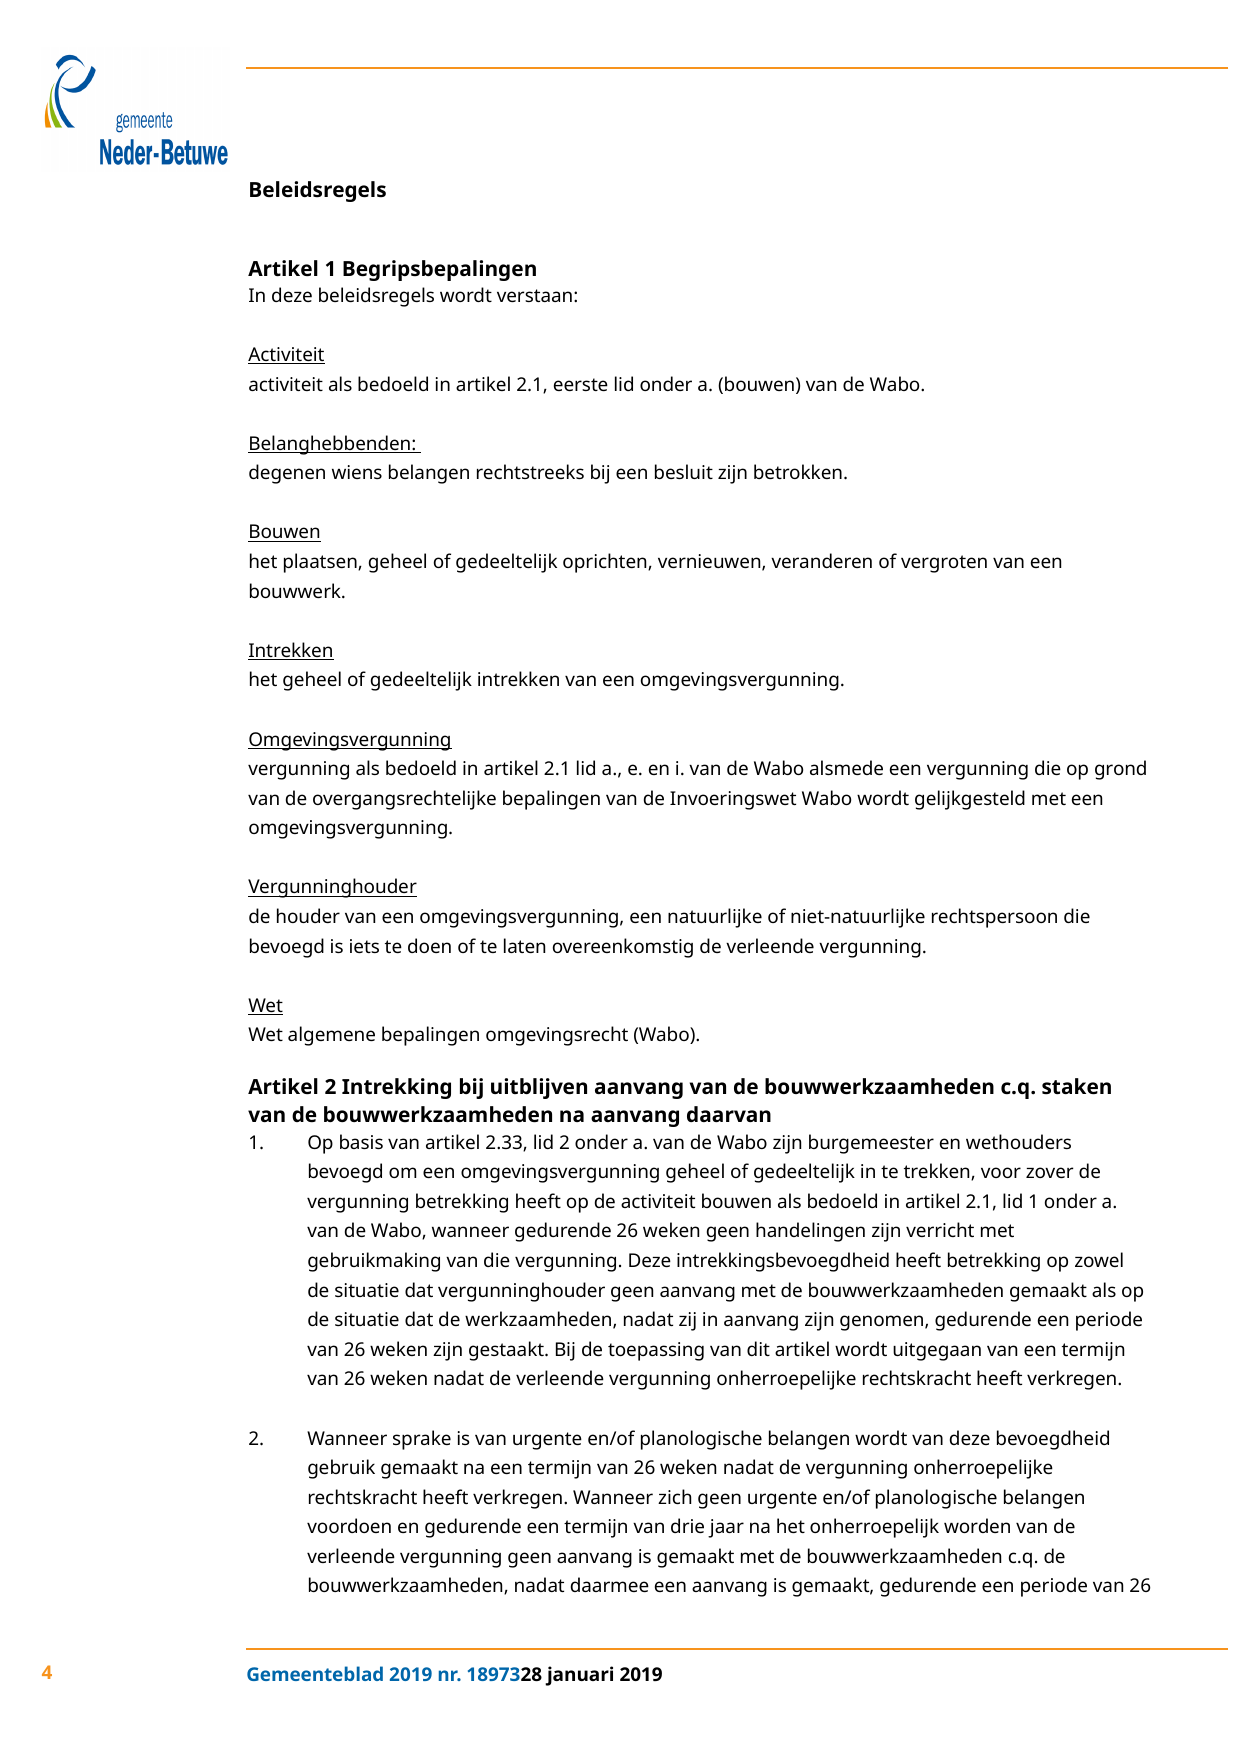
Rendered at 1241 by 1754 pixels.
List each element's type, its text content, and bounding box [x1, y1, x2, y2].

text Belanghebbenden: [248, 430, 1152, 456]
text Vergunninghouder [248, 874, 1152, 899]
text degenen wiens belangen rechtstreeks bij een besluit zijn betrokken. [248, 459, 1152, 485]
picture [41, 47, 231, 172]
text Omgevingsvergunning [248, 726, 1152, 752]
text Activiteit [248, 341, 1152, 367]
text Wet [248, 992, 1152, 1018]
text de houder van een omgevingsvergunning, een natuurlijke of niet-natuurlijke rechtspersoon die bevoegd is iets te doen of te laten overeenkomstig de verleende vergunning. [248, 903, 1152, 959]
text Beleidsregels [248, 175, 1152, 203]
list Wanneer sprake is van urgente en/of planologische belangen wordt van deze bevoegdheid gebruik gemaakt na een termijn van 26 weken nadat de vergunning onherroepelijke rechtskracht heeft verkregen. Wanneer zich geen urgente en/of planologische belangen voordoen en gedurende een termijn van drie jaar na het onherroepelijk worden van de verleende vergunning geen aanvang is gemaakt met de bouwwerkzaamheden c.q. de bouwwerkzaamheden, nadat daarmee een aanvang is gemaakt, gedurende een periode van 26 [248, 1425, 1152, 1598]
text In deze beleidsregels wordt verstaan: [248, 282, 1152, 308]
text het geheel of gedeeltelijk intrekken van een omgevingsvergunning. [248, 667, 1152, 692]
text Artikel 1 Begripsbepalingen [248, 254, 1152, 282]
text Artikel 2 Intrekking bij uitblijven aanvang van de bouwwerkzaamheden c.q. staken van de bouwwerkzaamheden na aanvang daarvan [248, 1072, 1152, 1129]
text vergunning als bedoeld in artikel 2.1 lid a., e. en i. van de Wabo alsmede een vergunning die op grond van de overgangsrechtelijke bepalingen van de Invoeringswet Wabo wordt gelijkgesteld met een omgevingsvergunning. [248, 755, 1152, 840]
text activiteit als bedoeld in artikel 2.1, eerste lid onder a. (bouwen) van de Wabo. [248, 371, 1152, 397]
text het plaatsen, geheel of gedeeltelijk oprichten, vernieuwen, veranderen of vergroten van een bouwwerk. [248, 548, 1152, 604]
text Wet algemene bepalingen omgevingsrecht (Wabo). [248, 1022, 1152, 1047]
text Bouwen [248, 519, 1152, 544]
text Intrekken [248, 637, 1152, 663]
list Op basis van artikel 2.33, lid 2 onder a. van de Wabo zijn burgemeester en wethouders bevoegd om een omgevingsvergunning geheel of gedeeltelijk in te trekken, voor zover de vergunning betrekking heeft op de activiteit bouwen als bedoeld in artikel 2.1, lid 1 onder a. van de Wabo, wanneer gedurende 26 weken geen handelingen zijn verricht met gebruikmaking van die vergunning. Deze intrekkingsbevoegdheid heeft betrekking op zowel de situatie dat vergunninghouder geen aanvang met de bouwwerkzaamheden gemaakt als op de situatie dat de werkzaamheden, nadat zij in aanvang zijn genomen, gedurende een periode van 26 weken zijn gestaakt. Bij de toepassing van dit artikel wordt uitgegaan van een termijn van 26 weken nadat de verleende vergunning onherroepelijke rechtskracht heeft verkregen. [248, 1129, 1152, 1391]
